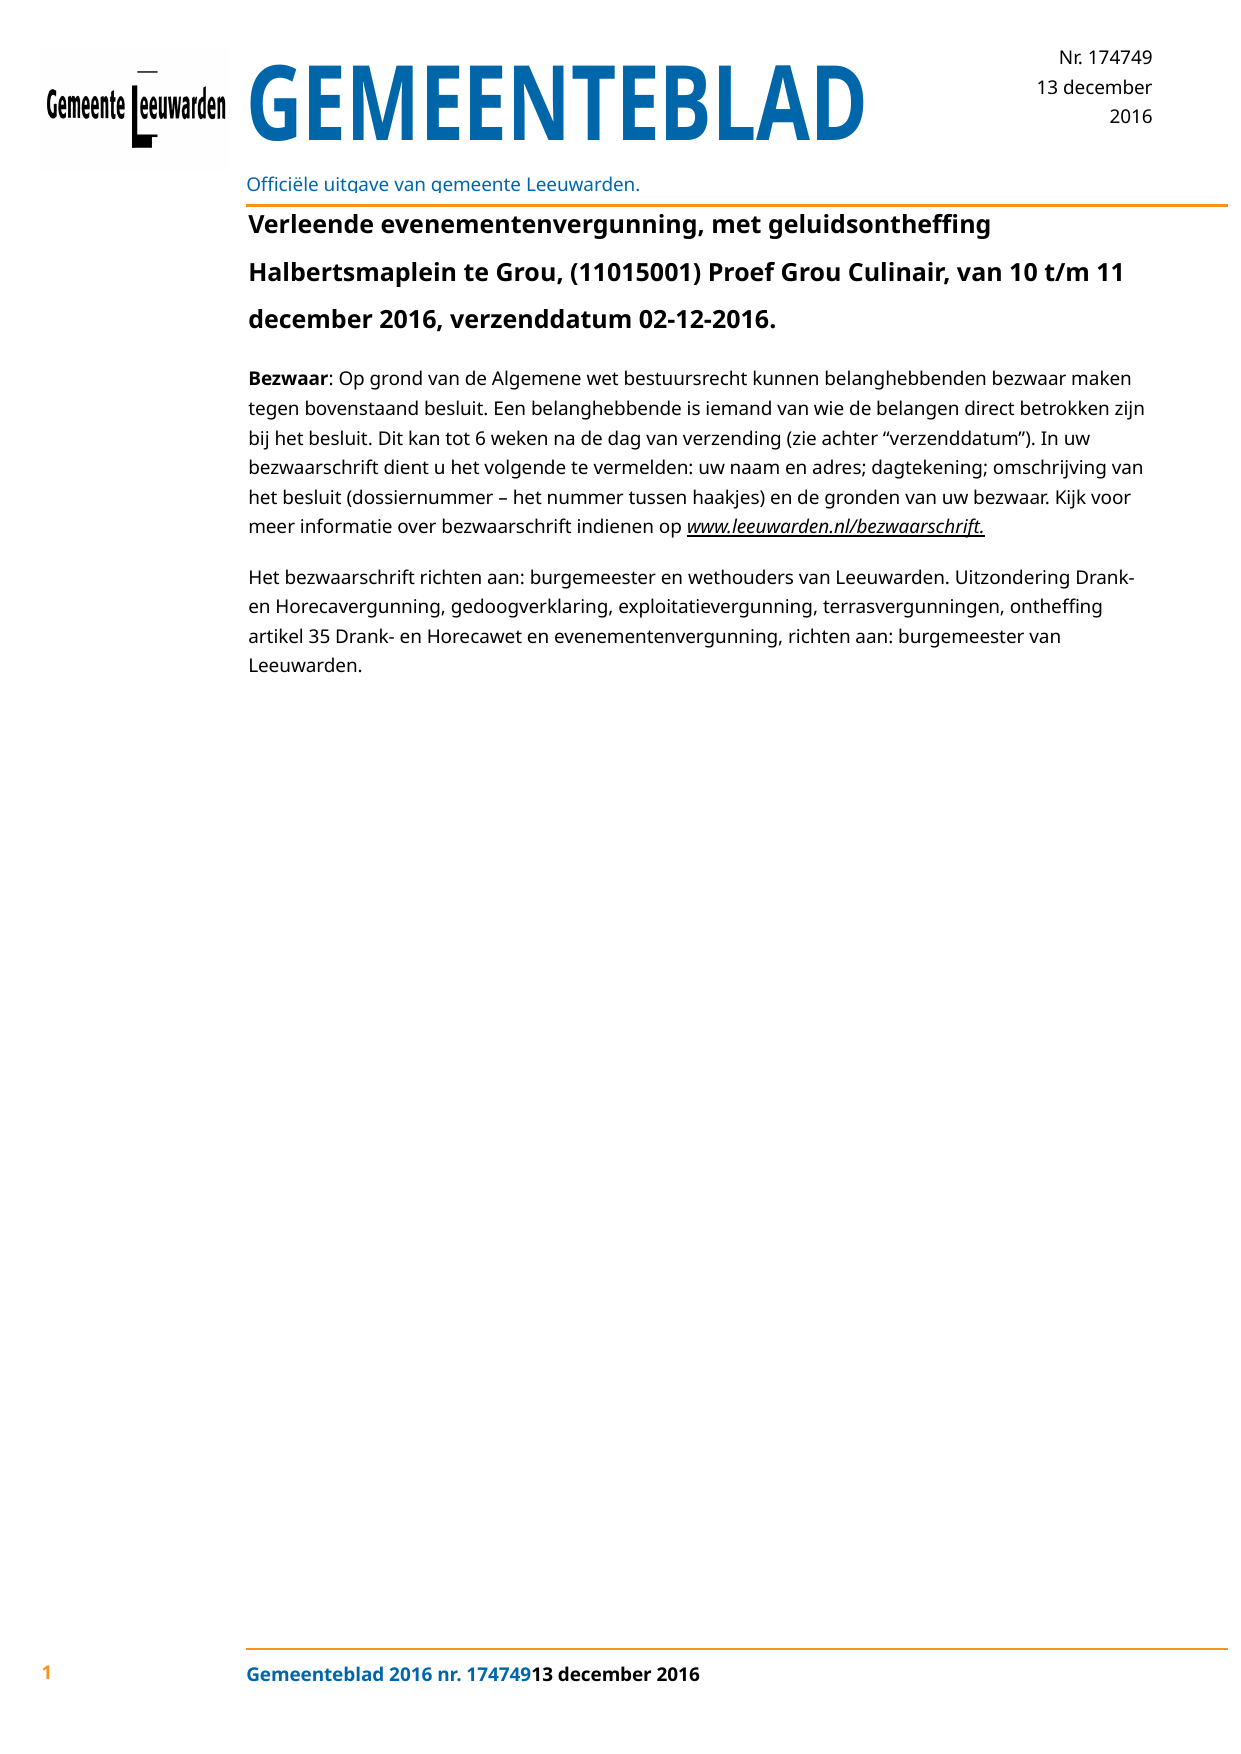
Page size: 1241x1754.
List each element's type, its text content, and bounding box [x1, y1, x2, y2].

text Verleende evenementenvergunning, met geluidsontheffing Halbertsmaplein te Grou, (11015001) Proef Grou Culinair, van 10 t/m 11 december 2016, verzenddatum 02-12-2016. [248, 207, 1152, 336]
text Bezwaar: Op grond van de Algemene wet bestuursrecht kunnen belanghebbenden bezwaar maken tegen bovenstaand besluit. Een belanghebbende is iemand van wie de belangen direct betrokken zijn bij het besluit. Dit kan tot 6 weken na de dag van verzending (zie achter “verzenddatum”). In uw bezwaarschrift dient u het volgende te vermelden: uw naam en adres; dagtekening; omschrijving van het besluit (dossiernummer – het nummer tussen haakjes) en de gronden van uw bezwaar. Kijk voor meer informatie over bezwaarschrift indienen op www.leeuwarden.nl/bezwaarschrift. [248, 366, 1152, 539]
text Het bezwaarschrift richten aan: burgemeester en wethouders van Leeuwarden. Uitzondering Drank- en Horecavergunning, gedoogverklaring, exploitatievergunning, terrasvergunningen, ontheffing artikel 35 Drank- en Horecawet en evenementenvergunning, richten aan: burgemeester van Leeuwarden. [248, 564, 1152, 678]
picture [41, 47, 231, 172]
